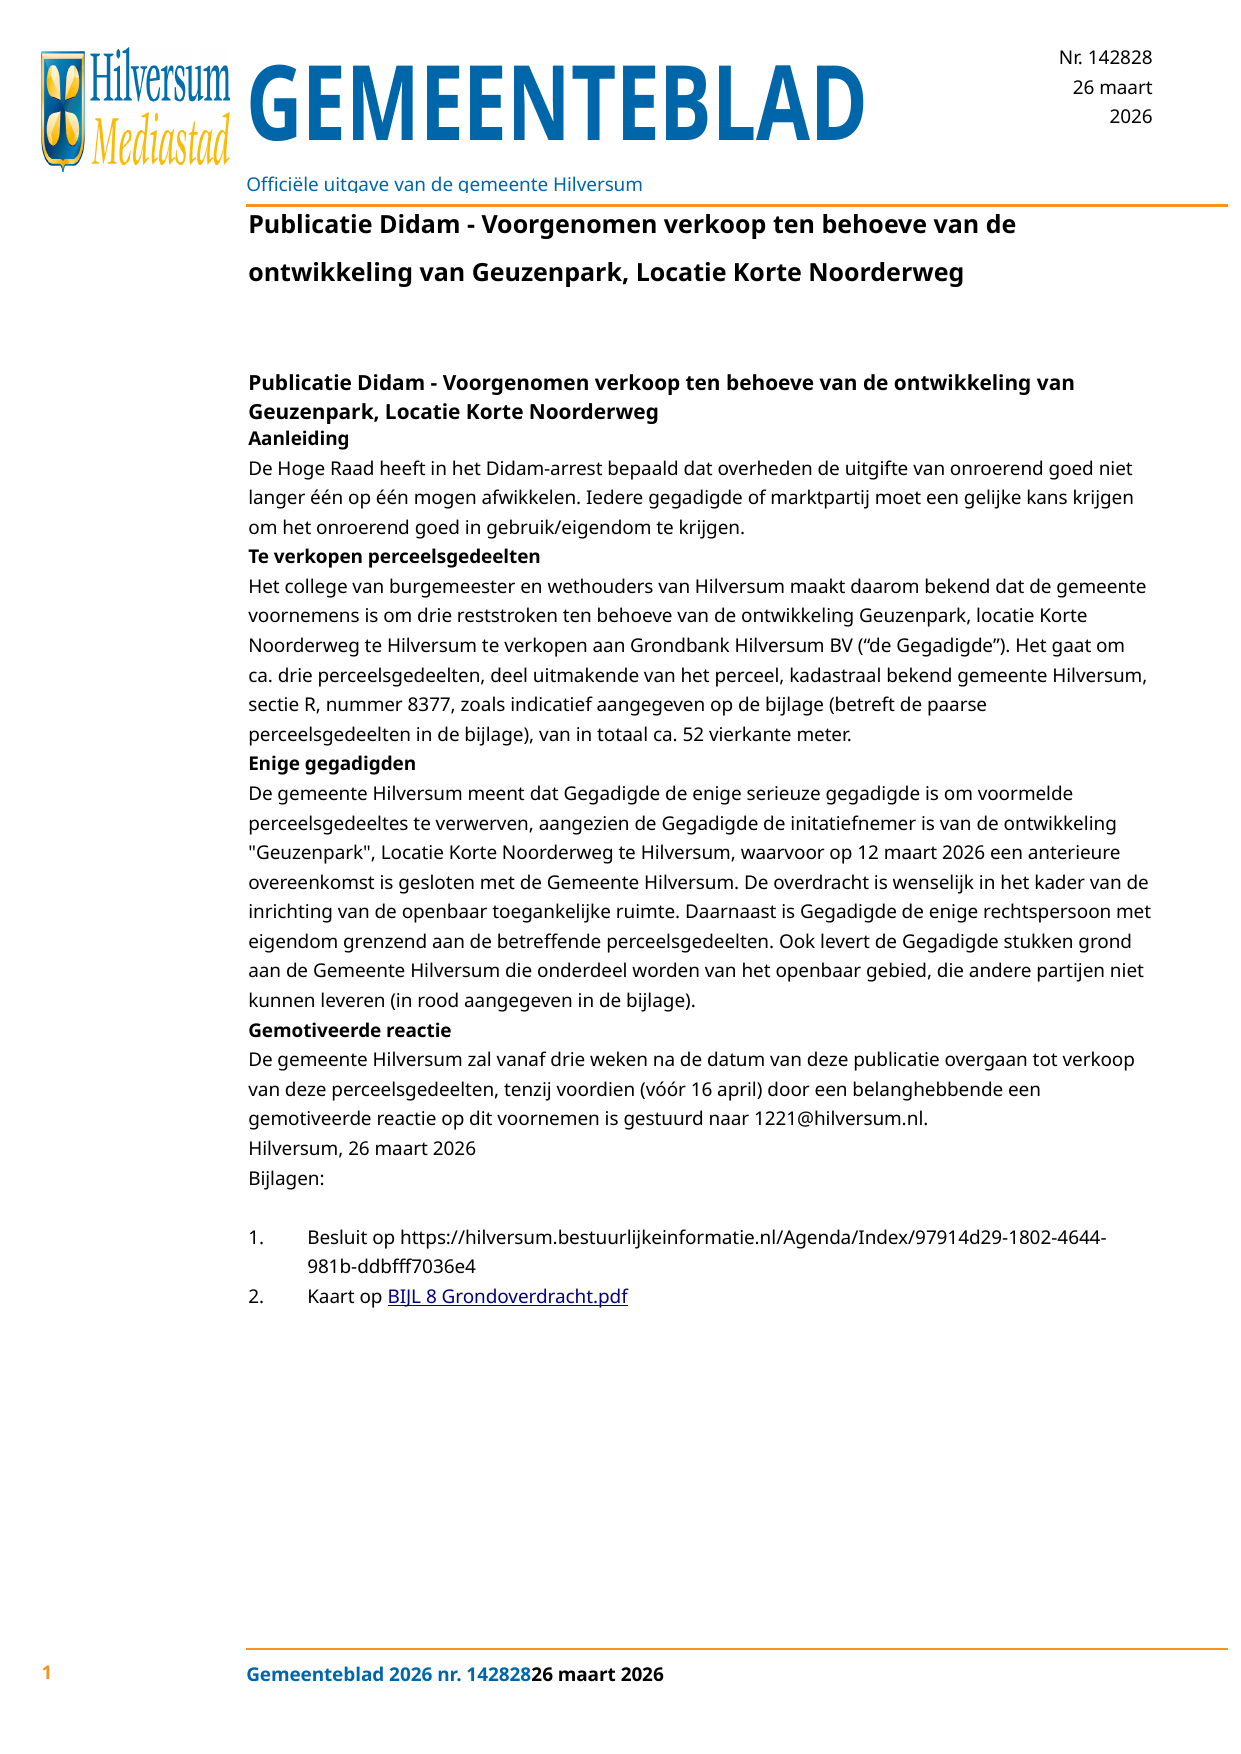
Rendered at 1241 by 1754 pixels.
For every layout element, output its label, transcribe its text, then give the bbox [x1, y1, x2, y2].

text De gemeente Hilversum meent dat Gegadigde de enige serieuze gegadigde is om voormelde perceelsgedeeltes te verwerven, aangezien de Gegadigde de initatiefnemer is van de ontwikkeling "Geuzenpark", Locatie Korte Noorderweg te Hilversum, waarvoor op 12 maart 2026 een anterieure overeenkomst is gesloten met de Gemeente Hilversum. De overdracht is wenselijk in het kader van de inrichting van de openbaar toegankelijke ruimte. Daarnaast is Gegadigde de enige rechtspersoon met eigendom grenzend aan de betreffende perceelsgedeelten. Ook levert de Gegadigde stukken grond aan de Gemeente Hilversum die onderdeel worden van het openbaar gebied, die andere partijen niet kunnen leveren (in rood aangegeven in de bijlage). [248, 780, 1152, 1013]
picture [41, 47, 231, 172]
list Besluit op https://hilversum.bestuurlijkeinformatie.nl/Agenda/Index/97914d29-1802-4644-981b-ddbfff7036e4 [248, 1224, 1152, 1279]
text Enige gegadigden [248, 751, 1152, 776]
text Het college van burgemeester en wethouders van Hilversum maakt daarom bekend dat de gemeente voornemens is om drie reststroken ten behoeve van de ontwikkeling Geuzenpark, locatie Korte Noorderweg te Hilversum te verkopen aan Grondbank Hilversum BV (“de Gegadigde”). Het gaat om ca. drie perceelsgedeelten, deel uitmakende van het perceel, kadastraal bekend gemeente Hilversum, sectie R, nummer 8377, zoals indicatief aangegeven op de bijlage (betreft de paarse perceelsgedeelten in de bijlage), van in totaal ca. 52 vierkante meter. [248, 573, 1152, 747]
text Bijlagen: [248, 1165, 1152, 1191]
text Publicatie Didam - Voorgenomen verkoop ten behoeve van de ontwikkeling van Geuzenpark, Locatie Korte Noorderweg [248, 368, 1152, 425]
text Te verkopen perceelsgedeelten [248, 543, 1152, 569]
text Gemotiveerde reactie [248, 1017, 1152, 1043]
text De gemeente Hilversum zal vanaf drie weken na de datum van deze publicatie overgaan tot verkoop van deze perceelsgedeelten, tenzij voordien (vóór 16 april) door een belanghebbende een gemotiveerde reactie op dit voornemen is gestuurd naar 1221@hilversum.nl. [248, 1046, 1152, 1131]
text Hilversum, 26 maart 2026 [248, 1135, 1152, 1161]
text Publicatie Didam - Voorgenomen verkoop ten behoeve van de ontwikkeling van Geuzenpark, Locatie Korte Noorderweg [248, 207, 1152, 288]
text De Hoge Raad heeft in het Didam-arrest bepaald dat overheden de uitgifte van onroerend goed niet langer één op één mogen afwikkelen. Iedere gegadigde of marktpartij moet een gelijke kans krijgen om het onroerend goed in gebruik/eigendom te krijgen. [248, 455, 1152, 540]
list Kaart op BIJL 8 Grondoverdracht.pdf [248, 1283, 1152, 1309]
text Aanleiding [248, 425, 1152, 451]
